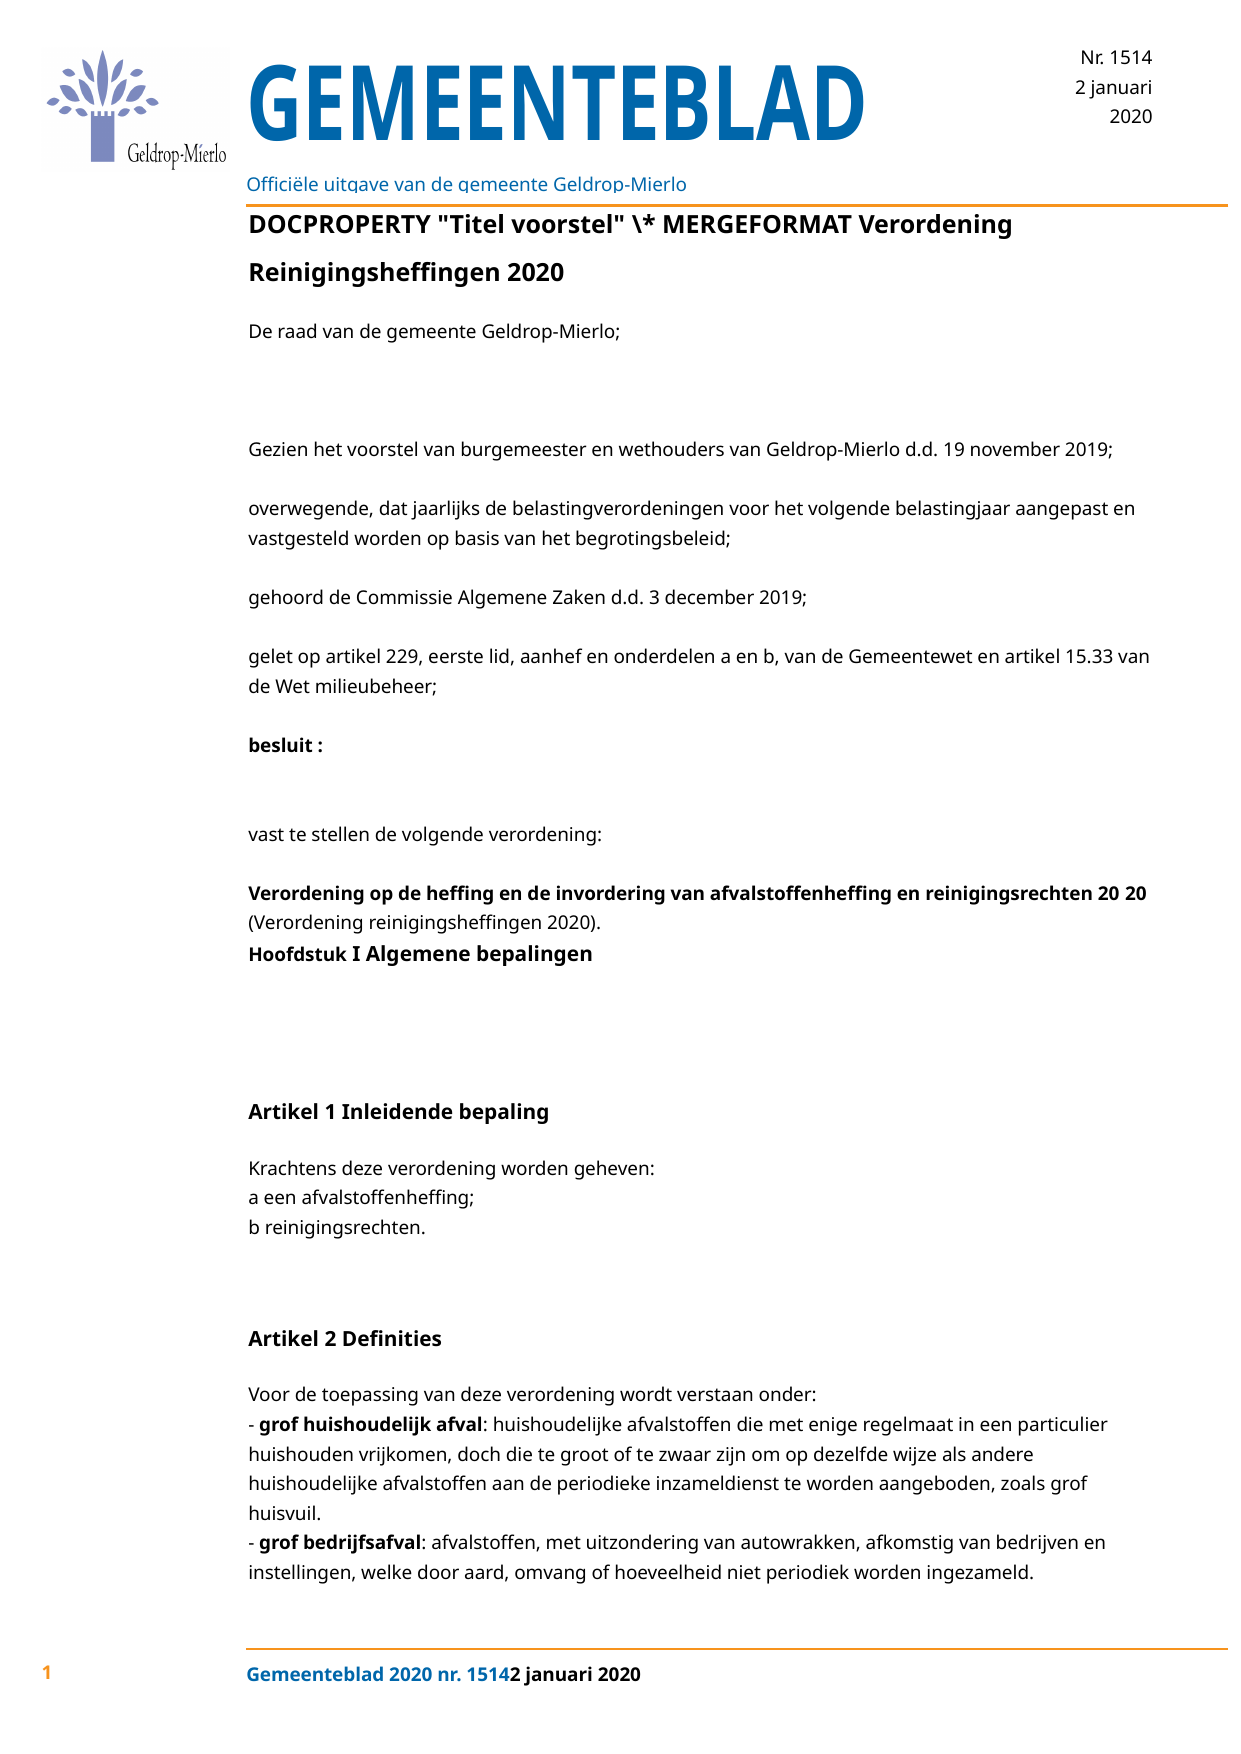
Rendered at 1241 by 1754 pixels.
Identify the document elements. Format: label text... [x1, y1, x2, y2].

text DOCPROPERTY "Titel voorstel" \* MERGEFORMAT Verordening Reinigingsheffingen 2020 [248, 207, 1152, 288]
picture [41, 47, 231, 172]
text - grof bedrijfsafval: afvalstoffen, met uitzondering van autowrakken, afkomstig van bedrijven en instellingen, welke door aard, omvang of hoeveelheid niet periodiek worden ingezameld. [248, 1529, 1152, 1585]
text overwegende, dat jaarlijks de belastingverordeningen voor het volgende belastingjaar aangepast en vastgesteld worden op basis van het begrotingsbeleid; [248, 495, 1152, 551]
text Gezien het voorstel van burgemeester en wethouders van Geldrop-Mierlo d.d. 19 november 2019; [248, 436, 1152, 462]
text vast te stellen de volgende verordening: [248, 821, 1152, 847]
text Voor de toepassing van deze verordening wordt verstaan onder: [248, 1382, 1152, 1407]
text b reinigingsrechten. [248, 1214, 1152, 1240]
text - grof huishoudelijk afval: huishoudelijke afvalstoffen die met enige regelmaat in een particulier huishouden vrijkomen, doch die te groot of te zwaar zijn om op dezelfde wijze als andere huishoudelijke afvalstoffen aan de periodieke inzameldienst te worden aangeboden, zoals grof huisvuil. [248, 1411, 1152, 1526]
text Artikel 1 Inleidende bepaling [248, 1097, 1152, 1125]
text gehoord de Commissie Algemene Zaken d.d. 3 december 2019; [248, 584, 1152, 610]
text Hoofdstuk I Algemene bepalingen [248, 939, 1152, 968]
text a een afvalstoffenheffing; [248, 1184, 1152, 1210]
text besluit : [248, 732, 1152, 758]
text Artikel 2 Definities [248, 1324, 1152, 1352]
text Krachtens deze verordening worden geheven: [248, 1155, 1152, 1181]
text gelet op artikel 229, eerste lid, aanhef en onderdelen a en b, van de Gemeentewet en artikel 15.33 van de Wet milieubeheer; [248, 643, 1152, 699]
text De raad van de gemeente Geldrop-Mierlo; [248, 318, 1152, 344]
text Verordening op de heffing en de invordering van afvalstoffenheffing en reinigingsrechten 20 20 (Verordening reinigingsheffingen 2020). [248, 880, 1152, 935]
